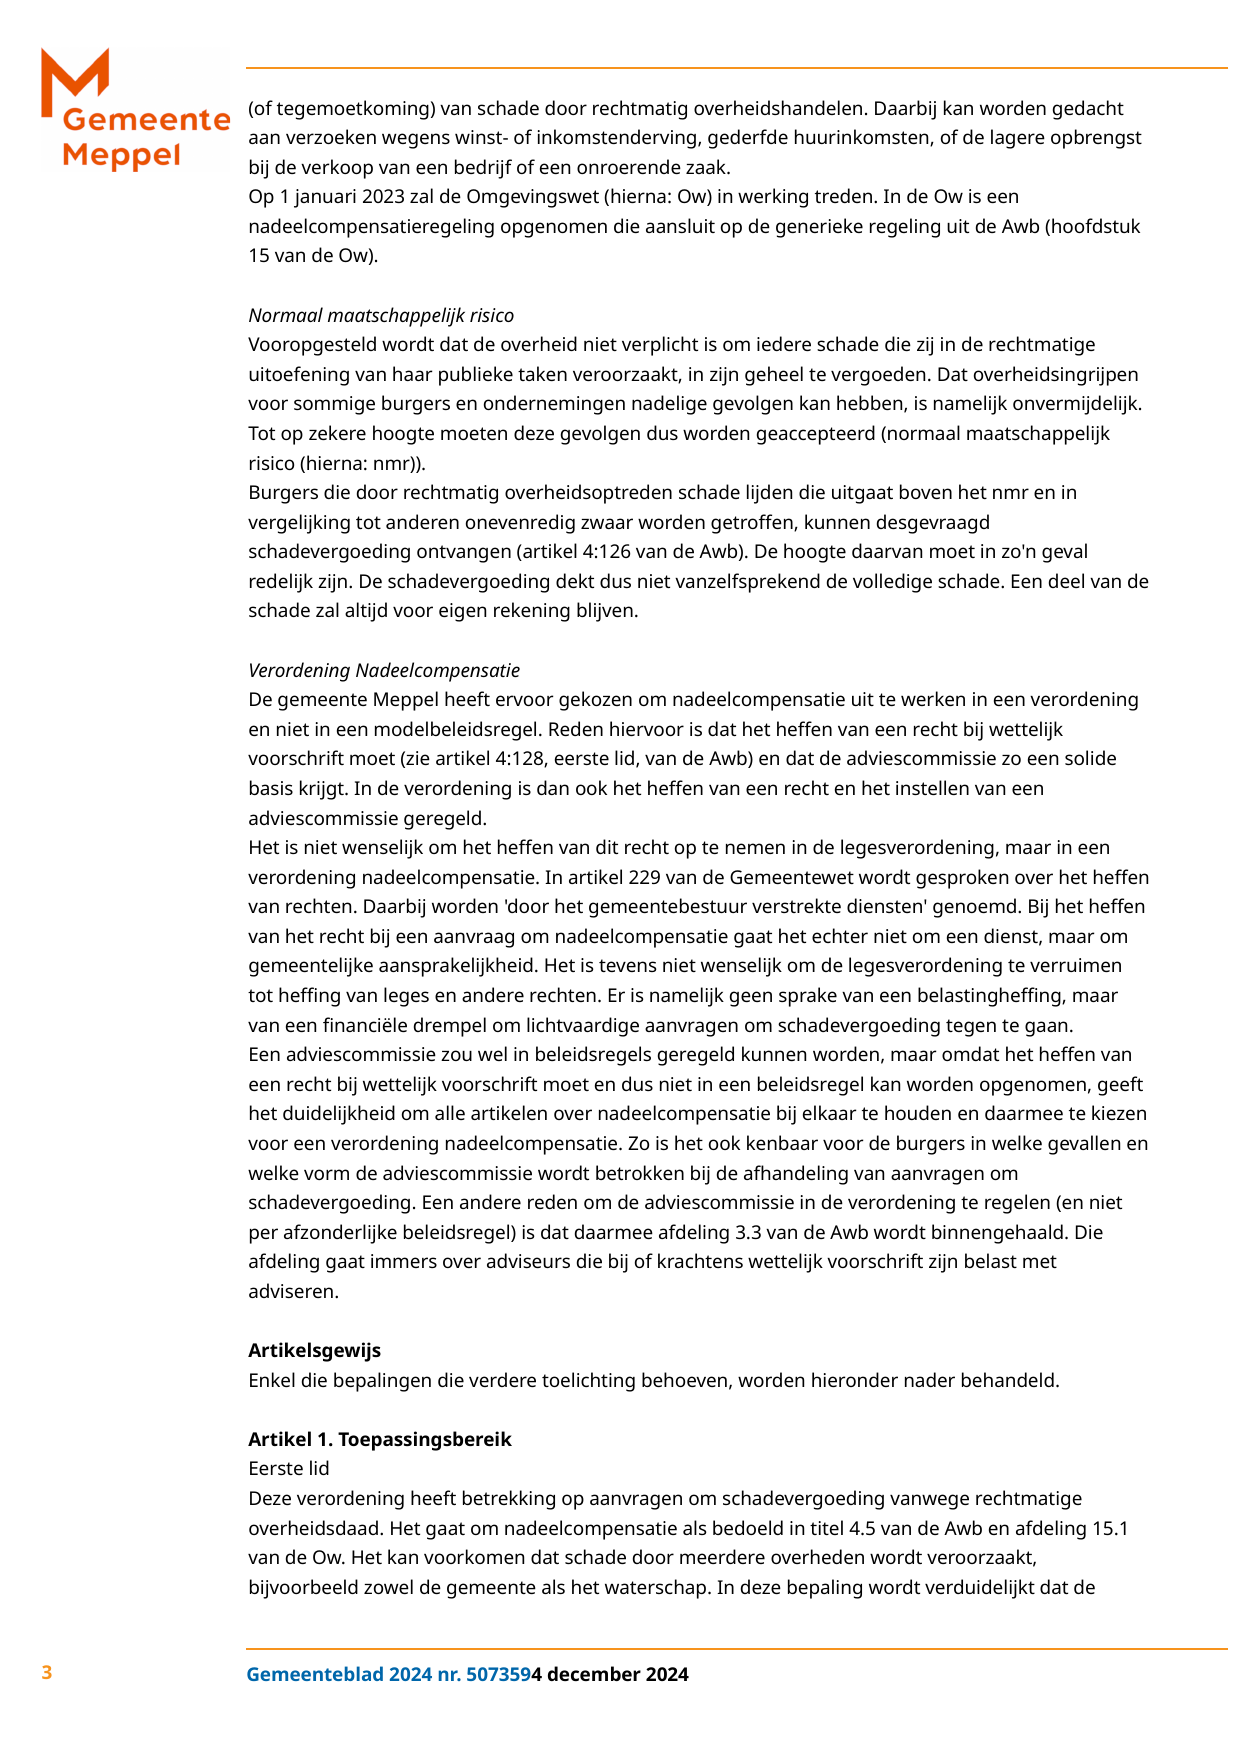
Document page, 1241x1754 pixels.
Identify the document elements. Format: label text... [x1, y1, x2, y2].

text Op 1 januari 2023 zal de Omgevingswet (hierna: Ow) in werking treden. In de Ow is een nadeelcompensatieregeling opgenomen die aansluit op de generieke regeling uit de Awb (hoofdstuk 15 van de Ow). [248, 183, 1152, 268]
text Eerste lid [248, 1456, 1152, 1481]
text Een adviescommissie zou wel in beleidsregels geregeld kunnen worden, maar omdat het heffen van een recht bij wettelijk voorschrift moet en dus niet in een beleidsregel kan worden opgenomen, geeft het duidelijkheid om alle artikelen over nadeelcompensatie bij elkaar te houden en daarmee te kiezen voor een verordening nadeelcompensatie. Zo is het ook kenbaar voor de burgers in welke gevallen en welke vorm de adviescommissie wordt betrokken bij de afhandeling van aanvragen om schadevergoeding. Een andere reden om de adviescommissie in de verordening te regelen (en niet per afzonderlijke beleidsregel) is dat daarmee afdeling 3.3 van de Awb wordt binnengehaald. Die afdeling gaat immers over adviseurs die bij of krachtens wettelijk voorschrift zijn belast met adviseren. [248, 1041, 1152, 1304]
text Artikel 1. Toepassingsbereik [248, 1426, 1152, 1452]
text Enkel die bepalingen die verdere toelichting behoeven, worden hieronder nader behandeld. [248, 1367, 1152, 1393]
picture [41, 47, 231, 172]
text Vooropgesteld wordt dat de overheid niet verplicht is om iedere schade die zij in de rechtmatige uitoefening van haar publieke taken veroorzaakt, in zijn geheel te vergoeden. Dat overheidsingrijpen voor sommige burgers en ondernemingen nadelige gevolgen kan hebben, is namelijk onvermijdelijk. Tot op zekere hoogte moeten deze gevolgen dus worden geaccepteerd (normaal maatschappelijk risico (hierna: nmr)). [248, 331, 1152, 476]
text Normaal maatschappelijk risico [248, 302, 1152, 328]
text Burgers die door rechtmatig overheidsoptreden schade lijden die uitgaat boven het nmr en in vergelijking tot anderen onevenredig zwaar worden getroffen, kunnen desgevraagd schadevergoeding ontvangen (artikel 4:126 van de Awb). De hoogte daarvan moet in zo'n geval redelijk zijn. De schadevergoeding dekt dus niet vanzelfsprekend de volledige schade. Een deel van de schade zal altijd voor eigen rekening blijven. [248, 479, 1152, 623]
text De gemeente Meppel heeft ervoor gekozen om nadeelcompensatie uit te werken in een verordening en niet in een modelbeleidsregel. Reden hiervoor is dat het heffen van een recht bij wettelijk voorschrift moet (zie artikel 4:128, eerste lid, van de Awb) en dat de adviescommissie zo een solide basis krijgt. In de verordening is dan ook het heffen van een recht en het instellen van een adviescommissie geregeld. [248, 686, 1152, 831]
text Artikelsgewijs [248, 1337, 1152, 1363]
text (of tegemoetkoming) van schade door rechtmatig overheidshandelen. Daarbij kan worden gedacht aan verzoeken wegens winst- of inkomstenderving, gederfde huurinkomsten, of de lagere opbrengst bij de verkoop van een bedrijf of een onroerende zaak. [248, 95, 1152, 180]
text Het is niet wenselijk om het heffen van dit recht op te nemen in de legesverordening, maar in een verordening nadeelcompensatie. In artikel 229 van de Gemeentewet wordt gesproken over het heffen van rechten. Daarbij worden 'door het gemeentebestuur verstrekte diensten' genoemd. Bij het heffen van het recht bij een aanvraag om nadeelcompensatie gaat het echter niet om een dienst, maar om gemeentelijke aansprakelijkheid. Het is tevens niet wenselijk om de legesverordening te verruimen tot heffing van leges en andere rechten. Er is namelijk geen sprake van een belastingheffing, maar van een financiële drempel om lichtvaardige aanvragen om schadevergoeding tegen te gaan. [248, 834, 1152, 1038]
text Verordening Nadeelcompensatie [248, 657, 1152, 683]
text Deze verordening heeft betrekking op aanvragen om schadevergoeding vanwege rechtmatige overheidsdaad. Het gaat om nadeelcompensatie als bedoeld in titel 4.5 van de Awb en afdeling 15.1 van de Ow. Het kan voorkomen dat schade door meerdere overheden wordt veroorzaakt, bijvoorbeeld zowel de gemeente als het waterschap. In deze bepaling wordt verduidelijkt dat de [248, 1485, 1152, 1600]
